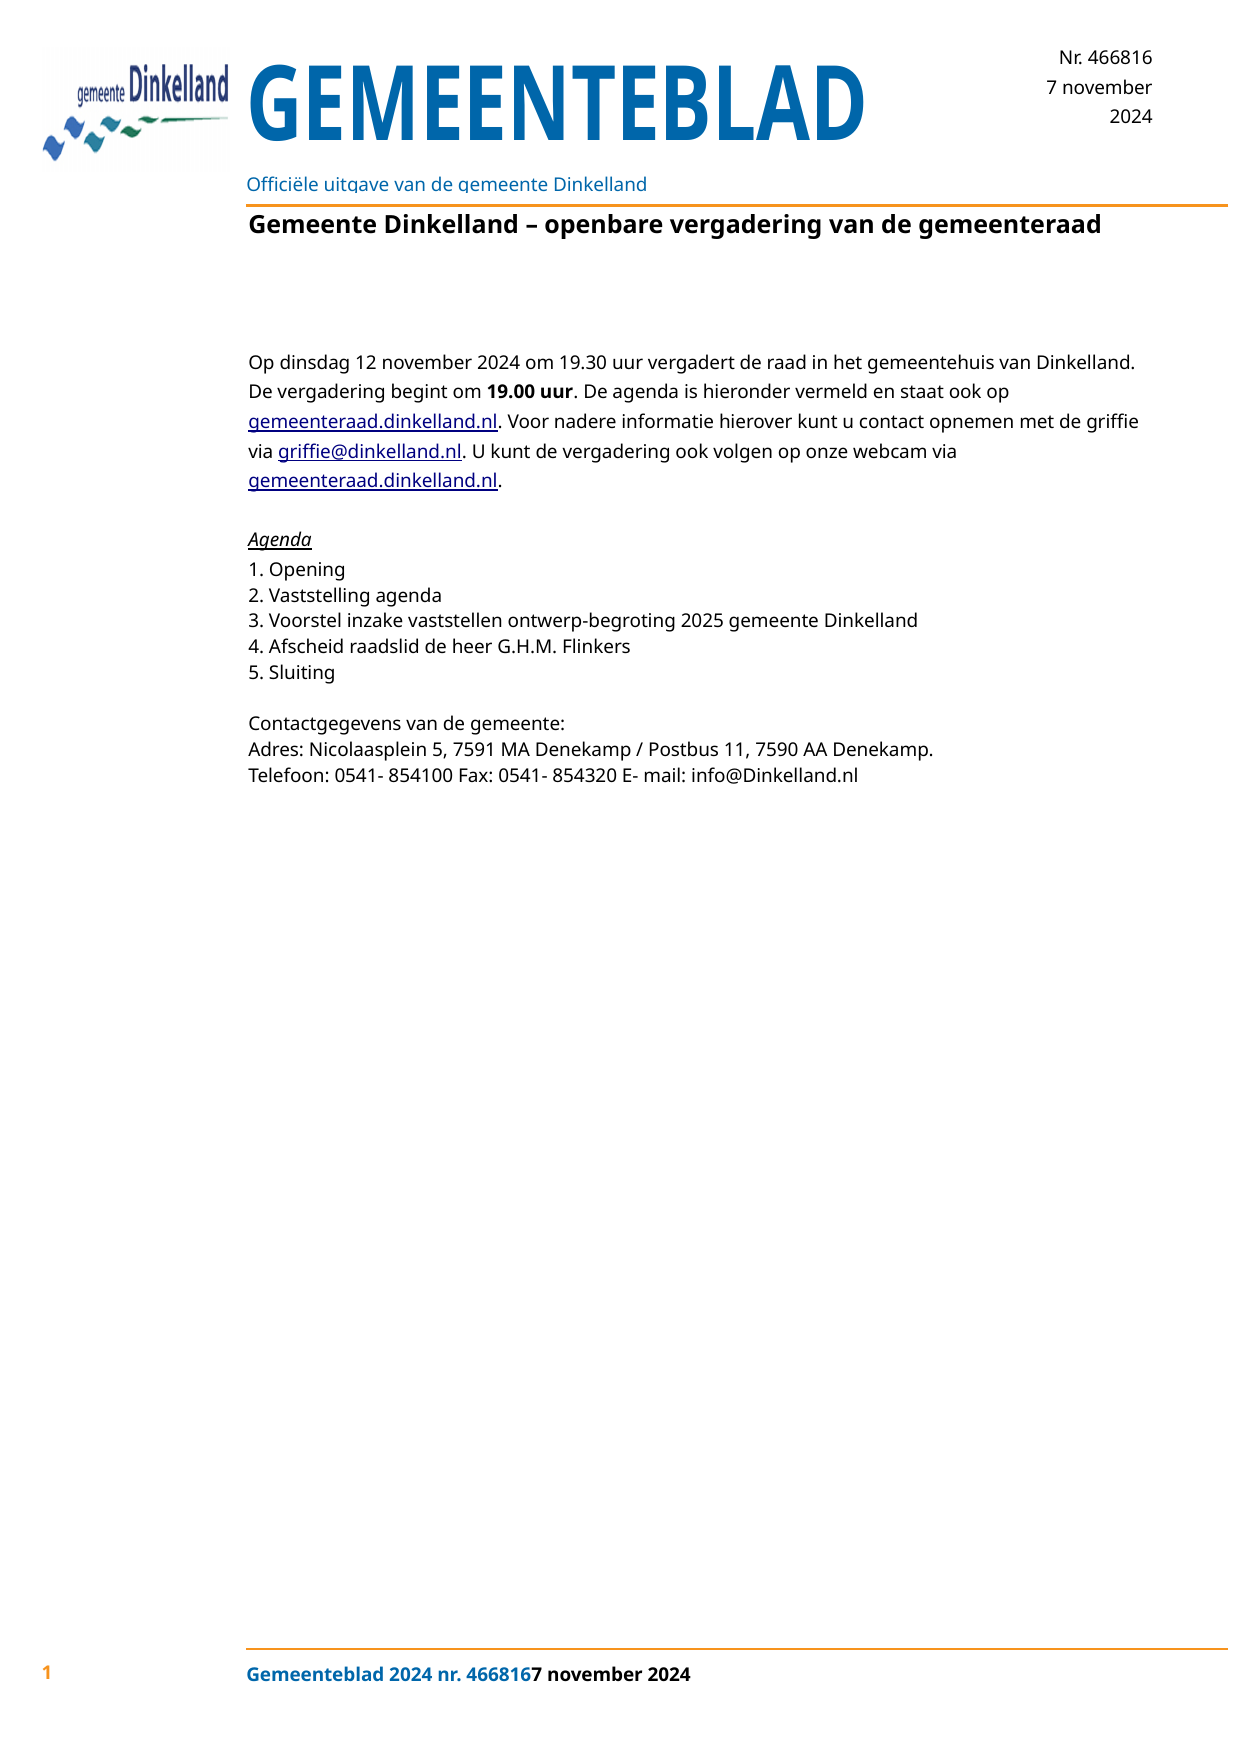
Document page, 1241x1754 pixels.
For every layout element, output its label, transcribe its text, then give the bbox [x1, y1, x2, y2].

text 4. Afscheid raadslid de heer G.H.M. Flinkers [248, 633, 1152, 659]
text 2. Vaststelling agenda [248, 582, 1152, 608]
text Gemeente Dinkelland – openbare vergadering van de gemeenteraad [248, 207, 1152, 241]
text Agenda [248, 527, 1152, 552]
text 5. Sluiting [248, 659, 1152, 685]
text Op dinsdag 12 november 2024 om 19.30 uur vergadert de raad in het gemeentehuis van Dinkelland. De vergadering begint om 19.00 uur. De agenda is hieronder vermeld en staat ook op gemeenteraad.dinkelland.nl. Voor nadere informatie hierover kunt u contact opnemen met de griffie via griffie@dinkelland.nl. U kunt de vergadering ook volgen op onze webcam via gemeenteraad.dinkelland.nl. [248, 349, 1152, 493]
picture [41, 47, 231, 172]
text 3. Voorstel inzake vaststellen ontwerp-begroting 2025 gemeente Dinkelland [248, 608, 1152, 633]
text Telefoon: 0541- 854100 Fax: 0541- 854320 E- mail: info@Dinkelland.nl [248, 762, 1152, 788]
text 1. Opening [248, 556, 1152, 582]
text Adres: Nicolaasplein 5, 7591 MA Denekamp / Postbus 11, 7590 AA Denekamp. [248, 736, 1152, 762]
text Contactgegevens van de gemeente: [248, 711, 1152, 736]
